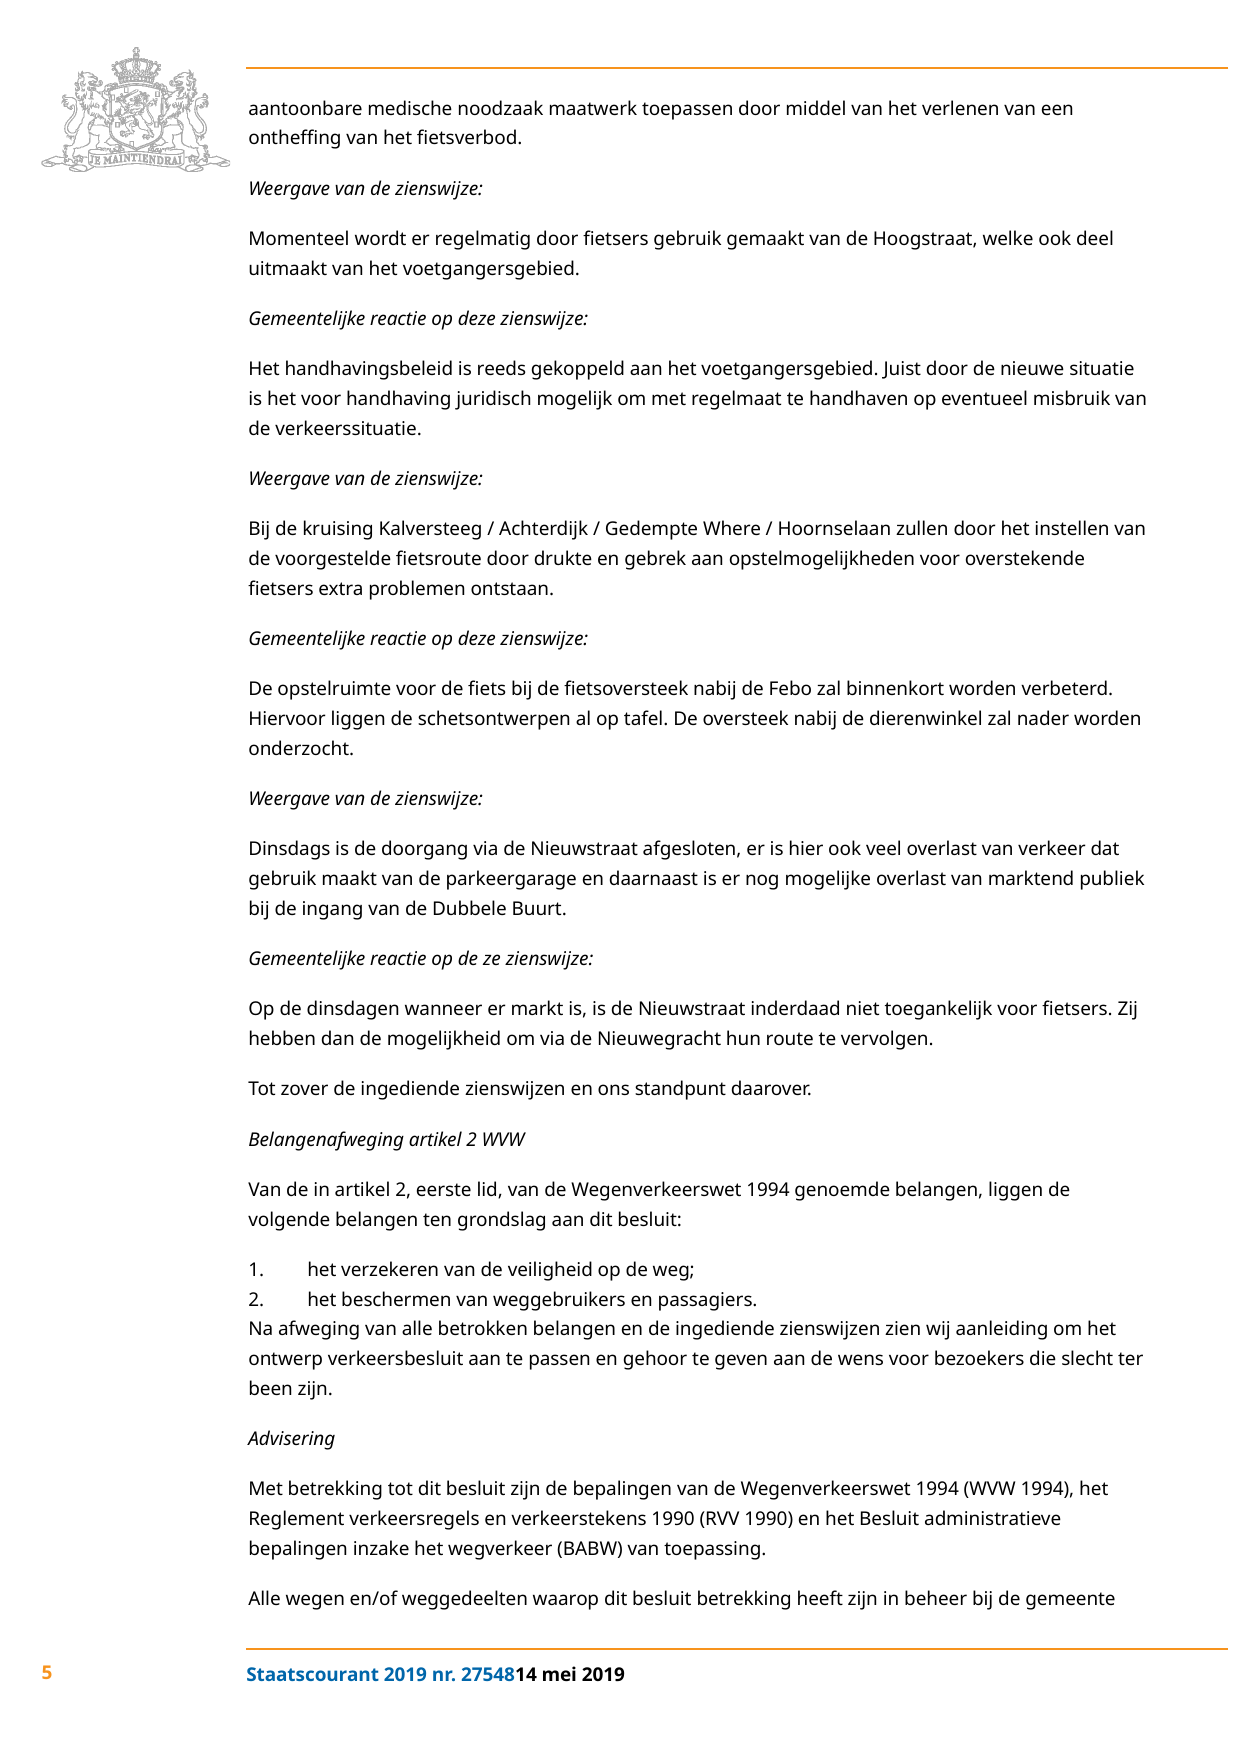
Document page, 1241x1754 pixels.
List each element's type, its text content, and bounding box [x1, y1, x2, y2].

text Met betrekking tot dit besluit zijn de bepalingen van de Wegenverkeerswet 1994 (WVW 1994), het Reglement verkeersregels en verkeerstekens 1990 (RVV 1990) en het Besluit administratieve bepalingen inzake het wegverkeer (BABW) van toepassing. [248, 1476, 1152, 1561]
text Alle wegen en/of weggedeelten waarop dit besluit betrekking heeft zijn in beheer bij de gemeente [248, 1585, 1152, 1611]
list het beschermen van weggebruikers en passagiers. [248, 1286, 1152, 1312]
text Het handhavingsbeleid is reeds gekoppeld aan het voetgangersgebied. Juist door de nieuwe situatie is het voor handhaving juridisch mogelijk om met regelmaat te handhaven op eventueel misbruik van de verkeerssituatie. [248, 356, 1152, 441]
text Momenteel wordt er regelmatig door fietsers gebruik gemaakt van de Hoogstraat, welke ook deel uitmaakt van het voetgangersgebied. [248, 225, 1152, 281]
text De opstelruimte voor de fiets bij de fietsoversteek nabij de Febo zal binnenkort worden verbeterd. Hiervoor liggen de schetsontwerpen al op tafel. De oversteek nabij de dierenwinkel zal nader worden onderzocht. [248, 676, 1152, 761]
text Tot zover de ingediende zienswijzen en ons standpunt daarover. [248, 1076, 1152, 1101]
text Op de dinsdagen wanneer er markt is, is de Nieuwstraat inderdaad niet toegankelijk voor fietsers. Zij hebben dan de mogelijkheid om via de Nieuwegracht hun route te vervolgen. [248, 996, 1152, 1051]
text Van de in artikel 2, eerste lid, van de Wegenverkeerswet 1994 genoemde belangen, liggen de volgende belangen ten grondslag aan dit besluit: [248, 1176, 1152, 1232]
text Gemeentelijke reactie op deze zienswijze: [248, 625, 1152, 651]
text Na afweging van alle betrokken belangen en de ingediende zienswijzen zien wij aanleiding om het ontwerp verkeersbesluit aan te passen en gehoor te geven aan de wens voor bezoekers die slecht ter been zijn. [248, 1316, 1152, 1401]
text Advisering [248, 1425, 1152, 1451]
list het verzekeren van de veiligheid op de weg; [248, 1256, 1152, 1282]
text aantoonbare medische noodzaak maatwerk toepassen door middel van het verlenen van een ontheffing van het fietsverbod. [248, 95, 1152, 150]
text Dinsdags is de doorgang via de Nieuwstraat afgesloten, er is hier ook veel overlast van verkeer dat gebruik maakt van de parkeergarage en daarnaast is er nog mogelijke overlast van marktend publiek bij de ingang van de Dubbele Buurt. [248, 836, 1152, 921]
text Gemeentelijke reactie op deze zienswijze: [248, 305, 1152, 331]
text Belangenafweging artikel 2 WVW [248, 1126, 1152, 1152]
picture [41, 47, 231, 172]
text Weergave van de zienswijze: [248, 465, 1152, 491]
text Gemeentelijke reactie op de ze zienswijze: [248, 945, 1152, 971]
text Bij de kruising Kalversteeg / Achterdijk / Gedempte Where / Hoornselaan zullen door het instellen van de voorgestelde fietsroute door drukte en gebrek aan opstelmogelijkheden voor overstekende fietsers extra problemen ontstaan. [248, 516, 1152, 601]
text Weergave van de zienswijze: [248, 785, 1152, 811]
text Weergave van de zienswijze: [248, 175, 1152, 201]
